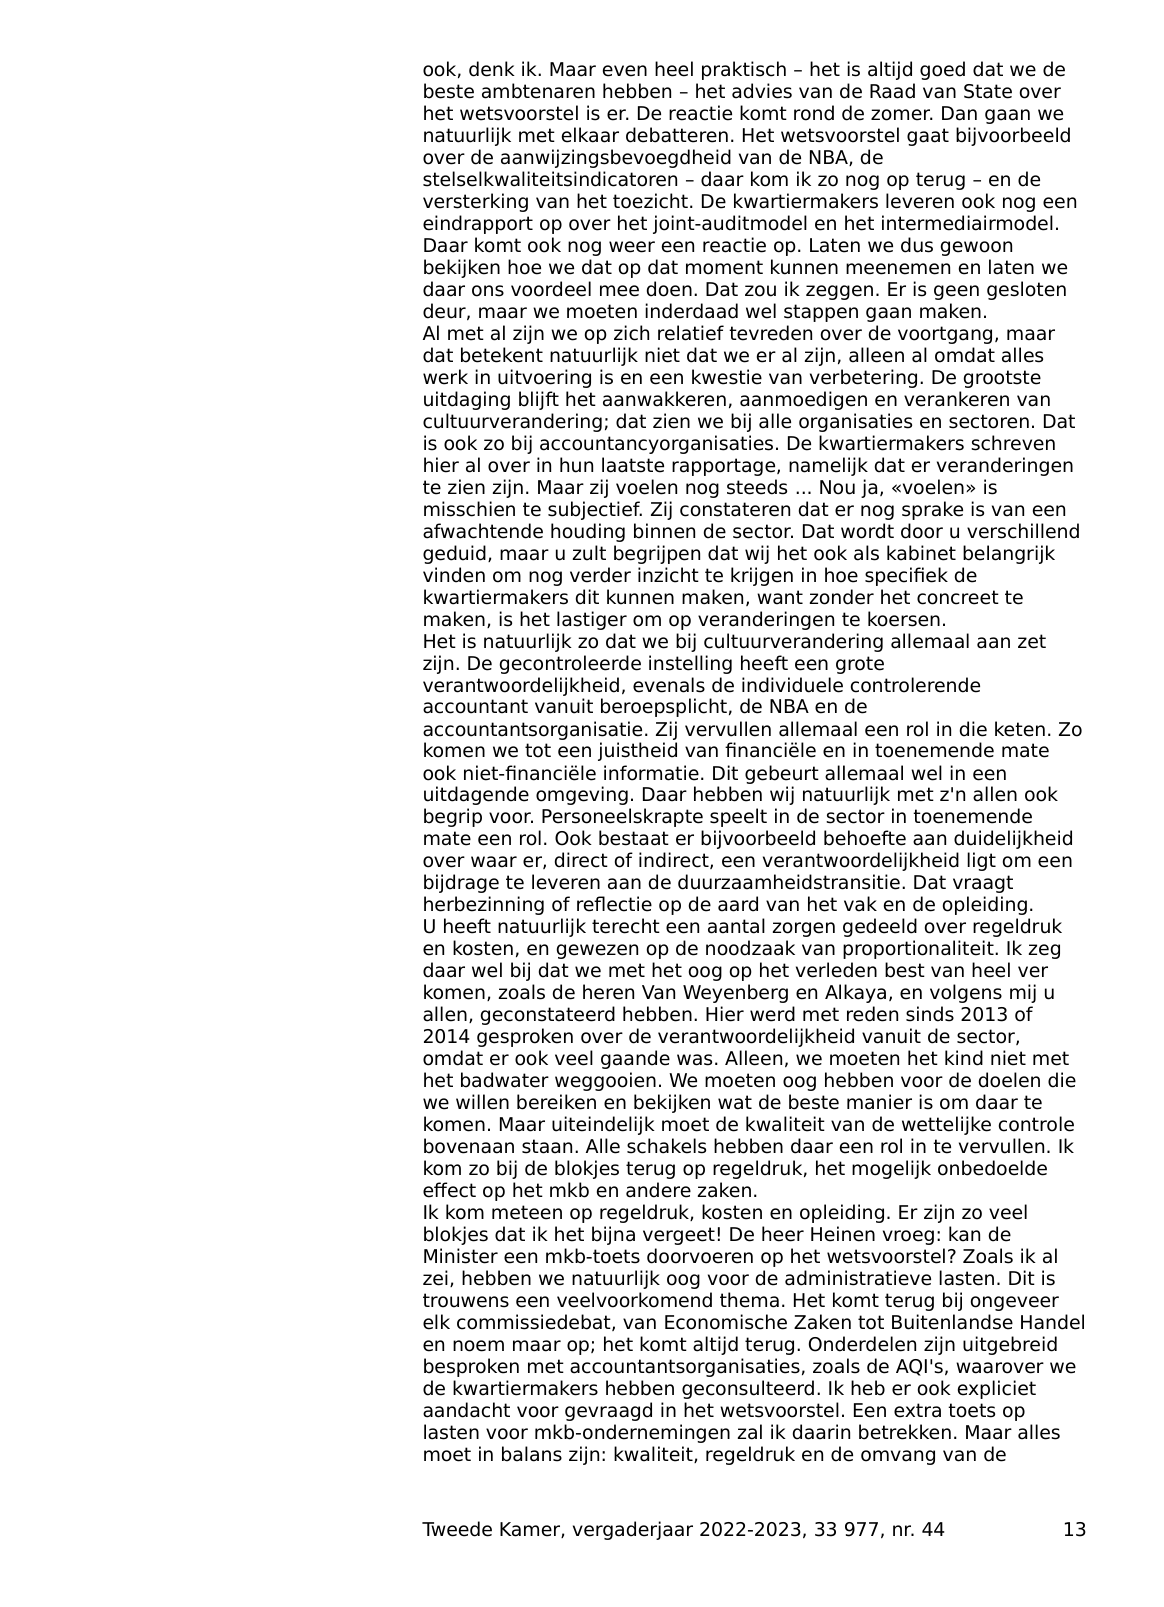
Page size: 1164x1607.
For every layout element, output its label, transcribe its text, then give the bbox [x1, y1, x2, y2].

text U heeft natuurlijk terecht een aantal zorgen gedeeld over regeldruk en kosten, en gewezen op de noodzaak van proportionaliteit. Ik zeg daar wel bij dat we met het oog op het verleden best van heel ver komen, zoals de heren Van Weyenberg en Alkaya, en volgens mij u allen, geconstateerd hebben. Hier werd met reden sinds 2013 of 2014 gesproken over de verantwoordelijkheid vanuit de sector, omdat er ook veel gaande was. Alleen, we moeten het kind niet met het badwater weggooien. We moeten oog hebben voor de doelen die we willen bereiken en bekijken wat de beste manier is om daar te komen. Maar uiteindelijk moet de kwaliteit van de wettelijke controle bovenaan staan. Alle schakels hebben daar een rol in te vervullen. Ik kom zo bij de blokjes terug op regeldruk, het mogelijk onbedoelde effect op het mkb en andere zaken. [422, 916, 1087, 1202]
text ook, denk ik. Maar even heel praktisch – het is altijd goed dat we de beste ambtenaren hebben – het advies van de Raad van State over het wetsvoorstel is er. De reactie komt rond de zomer. Dan gaan we natuurlijk met elkaar debatteren. Het wetsvoorstel gaat bijvoorbeeld over de aanwijzingsbevoegdheid van de NBA, de stelselkwaliteitsindicatoren – daar kom ik zo nog op terug – en de versterking van het toezicht. De kwartiermakers leveren ook nog een eindrapport op over het joint-auditmodel en het intermediairmodel. Daar komt ook nog weer een reactie op. Laten we dus gewoon bekijken hoe we dat op dat moment kunnen meenemen en laten we daar ons voordeel mee doen. Dat zou ik zeggen. Er is geen gesloten deur, maar we moeten inderdaad wel stappen gaan maken. [422, 59, 1087, 323]
text Ik kom meteen op regeldruk, kosten en opleiding. Er zijn zo veel blokjes dat ik het bijna vergeet! De heer Heinen vroeg: kan de Minister een mkb-toets doorvoeren op het wetsvoorstel? Zoals ik al zei, hebben we natuurlijk oog voor de administratieve lasten. Dit is trouwens een veelvoorkomend thema. Het komt terug bij ongeveer elk commissiedebat, van Economische Zaken tot Buitenlandse Handel en noem maar op; het komt altijd terug. Onderdelen zijn uitgebreid besproken met accountantsorganisaties, zoals de AQI's, waarover we de kwartiermakers hebben geconsulteerd. Ik heb er ook expliciet aandacht voor gevraagd in het wetsvoorstel. Een extra toets op lasten voor mkb-ondernemingen zal ik daarin betrekken. Maar alles moet in balans zijn: kwaliteit, regeldruk en de omvang van de [422, 1202, 1087, 1466]
text Het is natuurlijk zo dat we bij cultuurverandering allemaal aan zet zijn. De gecontroleerde instelling heeft een grote verantwoordelijkheid, evenals de individuele controlerende accountant vanuit beroepsplicht, de NBA en de accountantsorganisatie. Zij vervullen allemaal een rol in die keten. Zo komen we tot een juistheid van financiële en in toenemende mate ook niet-financiële informatie. Dit gebeurt allemaal wel in een uitdagende omgeving. Daar hebben wij natuurlijk met z'n allen ook begrip voor. Personeelskrapte speelt in de sector in toenemende mate een rol. Ook bestaat er bijvoorbeeld behoefte aan duidelijkheid over waar er, direct of indirect, een verantwoordelijkheid ligt om een bijdrage te leveren aan de duurzaamheidstransitie. Dat vraagt herbezinning of reflectie op de aard van het vak en de opleiding. [422, 631, 1087, 916]
text Al met al zijn we op zich relatief tevreden over de voortgang, maar dat betekent natuurlijk niet dat we er al zijn, alleen al omdat alles werk in uitvoering is en een kwestie van verbetering. De grootste uitdaging blijft het aanwakkeren, aanmoedigen en verankeren van cultuurverandering; dat zien we bij alle organisaties en sectoren. Dat is ook zo bij accountancyorganisaties. De kwartiermakers schreven hier al over in hun laatste rapportage, namelijk dat er veranderingen te zien zijn. Maar zij voelen nog steeds ... Nou ja, «voelen» is misschien te subjectief. Zij constateren dat er nog sprake is van een afwachtende houding binnen de sector. Dat wordt door u verschillend geduid, maar u zult begrijpen dat wij het ook als kabinet belangrijk vinden om nog verder inzicht te krijgen in hoe specifiek de kwartiermakers dit kunnen maken, want zonder het concreet te maken, is het lastiger om op veranderingen te koersen. [422, 323, 1087, 631]
